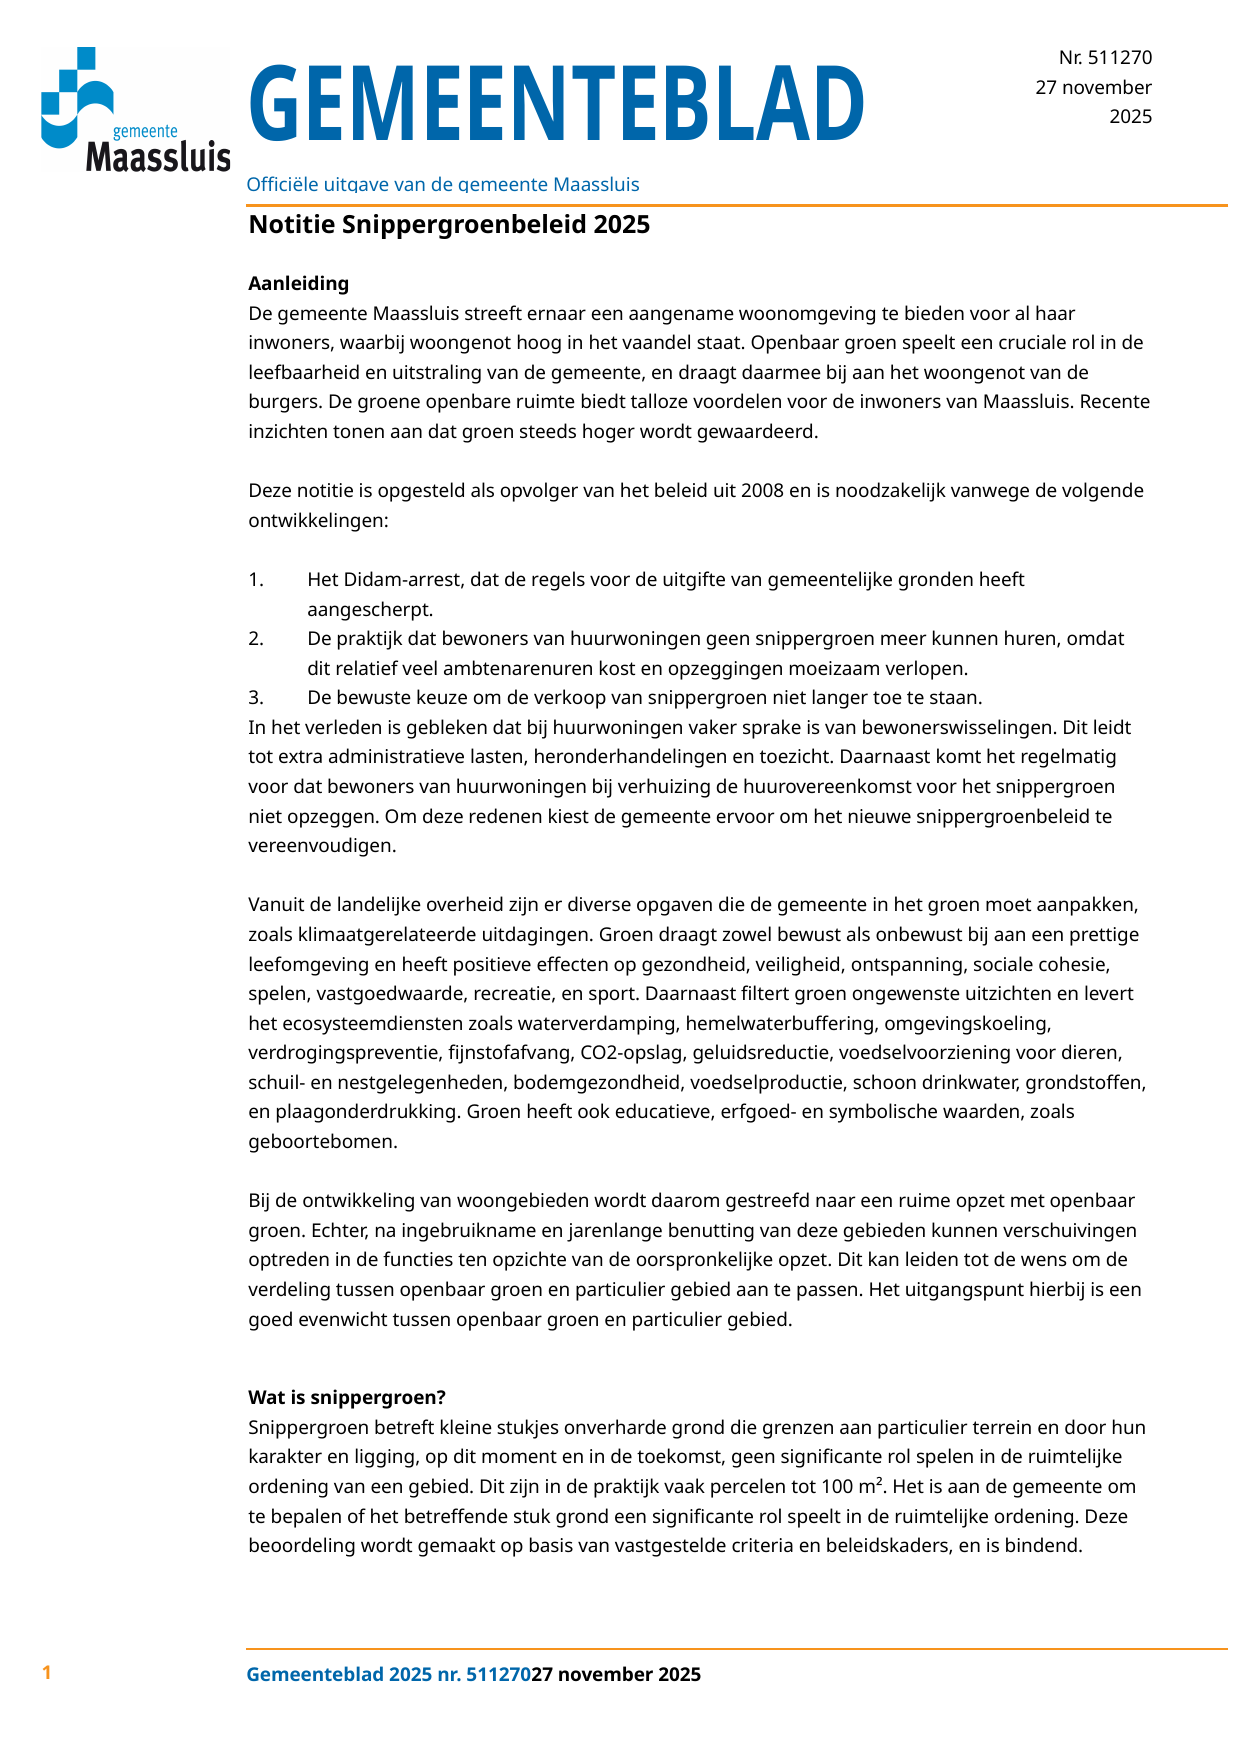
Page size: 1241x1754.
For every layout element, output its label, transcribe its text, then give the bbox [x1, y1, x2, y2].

text Snippergroen betreft kleine stukjes onverharde grond die grenzen aan particulier terrein en door hun karakter en ligging, op dit moment en in de toekomst, geen significante rol spelen in de ruimtelijke ordening van een gebied. Dit zijn in de praktijk vaak percelen tot 100 m². Het is aan de gemeente om te bepalen of het betreffende stuk grond een significante rol speelt in de ruimtelijke ordening. Deze beoordeling wordt gemaakt op basis van vastgestelde criteria en beleidskaders, en is bindend. [248, 1414, 1152, 1558]
text In het verleden is gebleken dat bij huurwoningen vaker sprake is van bewonerswisselingen. Dit leidt tot extra administratieve lasten, heronderhandelingen en toezicht. Daarnaast komt het regelmatig voor dat bewoners van huurwoningen bij verhuizing de huurovereenkomst voor het snippergroen niet opzeggen. Om deze redenen kiest de gemeente ervoor om het nieuwe snippergroenbeleid te vereenvoudigen. [248, 714, 1152, 858]
picture [41, 47, 231, 172]
text De gemeente Maassluis streeft ernaar een aangename woonomgeving te bieden voor al haar inwoners, waarbij woongenot hoog in het vaandel staat. Openbaar groen speelt een cruciale rol in de leefbaarheid en uitstraling van de gemeente, en draagt daarmee bij aan het woongenot van de burgers. De groene openbare ruimte biedt talloze voordelen voor de inwoners van Maassluis. Recente inzichten tonen aan dat groen steeds hoger wordt gewaardeerd. [248, 300, 1152, 444]
text Vanuit de landelijke overheid zijn er diverse opgaven die de gemeente in het groen moet aanpakken, zoals klimaatgerelateerde uitdagingen. Groen draagt zowel bewust als onbewust bij aan een prettige leefomgeving en heeft positieve effecten op gezondheid, veiligheid, ontspanning, sociale cohesie, spelen, vastgoedwaarde, recreatie, en sport. Daarnaast filtert groen ongewenste uitzichten en levert het ecosysteemdiensten zoals waterverdamping, hemelwaterbuffering, omgevingskoeling, verdrogingspreventie, fijnstofafvang, CO2-opslag, geluidsreductie, voedselvoorziening voor dieren, schuil- en nestgelegenheden, bodemgezondheid, voedselproductie, schoon drinkwater, grondstoffen, en plaagonderdrukking. Groen heeft ook educatieve, erfgoed- en symbolische waarden, zoals geboortebomen. [248, 892, 1152, 1154]
list De praktijk dat bewoners van huurwoningen geen snippergroen meer kunnen huren, omdat dit relatief veel ambtenarenuren kost en opzeggingen moeizaam verlopen. [248, 625, 1152, 681]
list Het Didam-arrest, dat de regels voor de uitgifte van gemeentelijke gronden heeft aangescherpt. [248, 566, 1152, 621]
text Wat is snippergroen? [248, 1384, 1152, 1410]
text Notitie Snippergroenbeleid 2025 [248, 207, 1152, 241]
list De bewuste keuze om de verkoop van snippergroen niet langer toe te staan. [248, 684, 1152, 710]
text Bij de ontwikkeling van woongebieden wordt daarom gestreefd naar een ruime opzet met openbaar groen. Echter, na ingebruikname en jarenlange benutting van deze gebieden kunnen verschuivingen optreden in de functies ten opzichte van de oorspronkelijke opzet. Dit kan leiden tot de wens om de verdeling tussen openbaar groen en particulier gebied aan te passen. Het uitgangspunt hierbij is een goed evenwicht tussen openbaar groen en particulier gebied. [248, 1187, 1152, 1331]
picture [41, 47, 77, 92]
text Aanleiding [248, 270, 1152, 296]
text Deze notitie is opgesteld als opvolger van het beleid uit 2008 en is noodzakelijk vanwege de volgende ontwikkelingen: [248, 477, 1152, 533]
